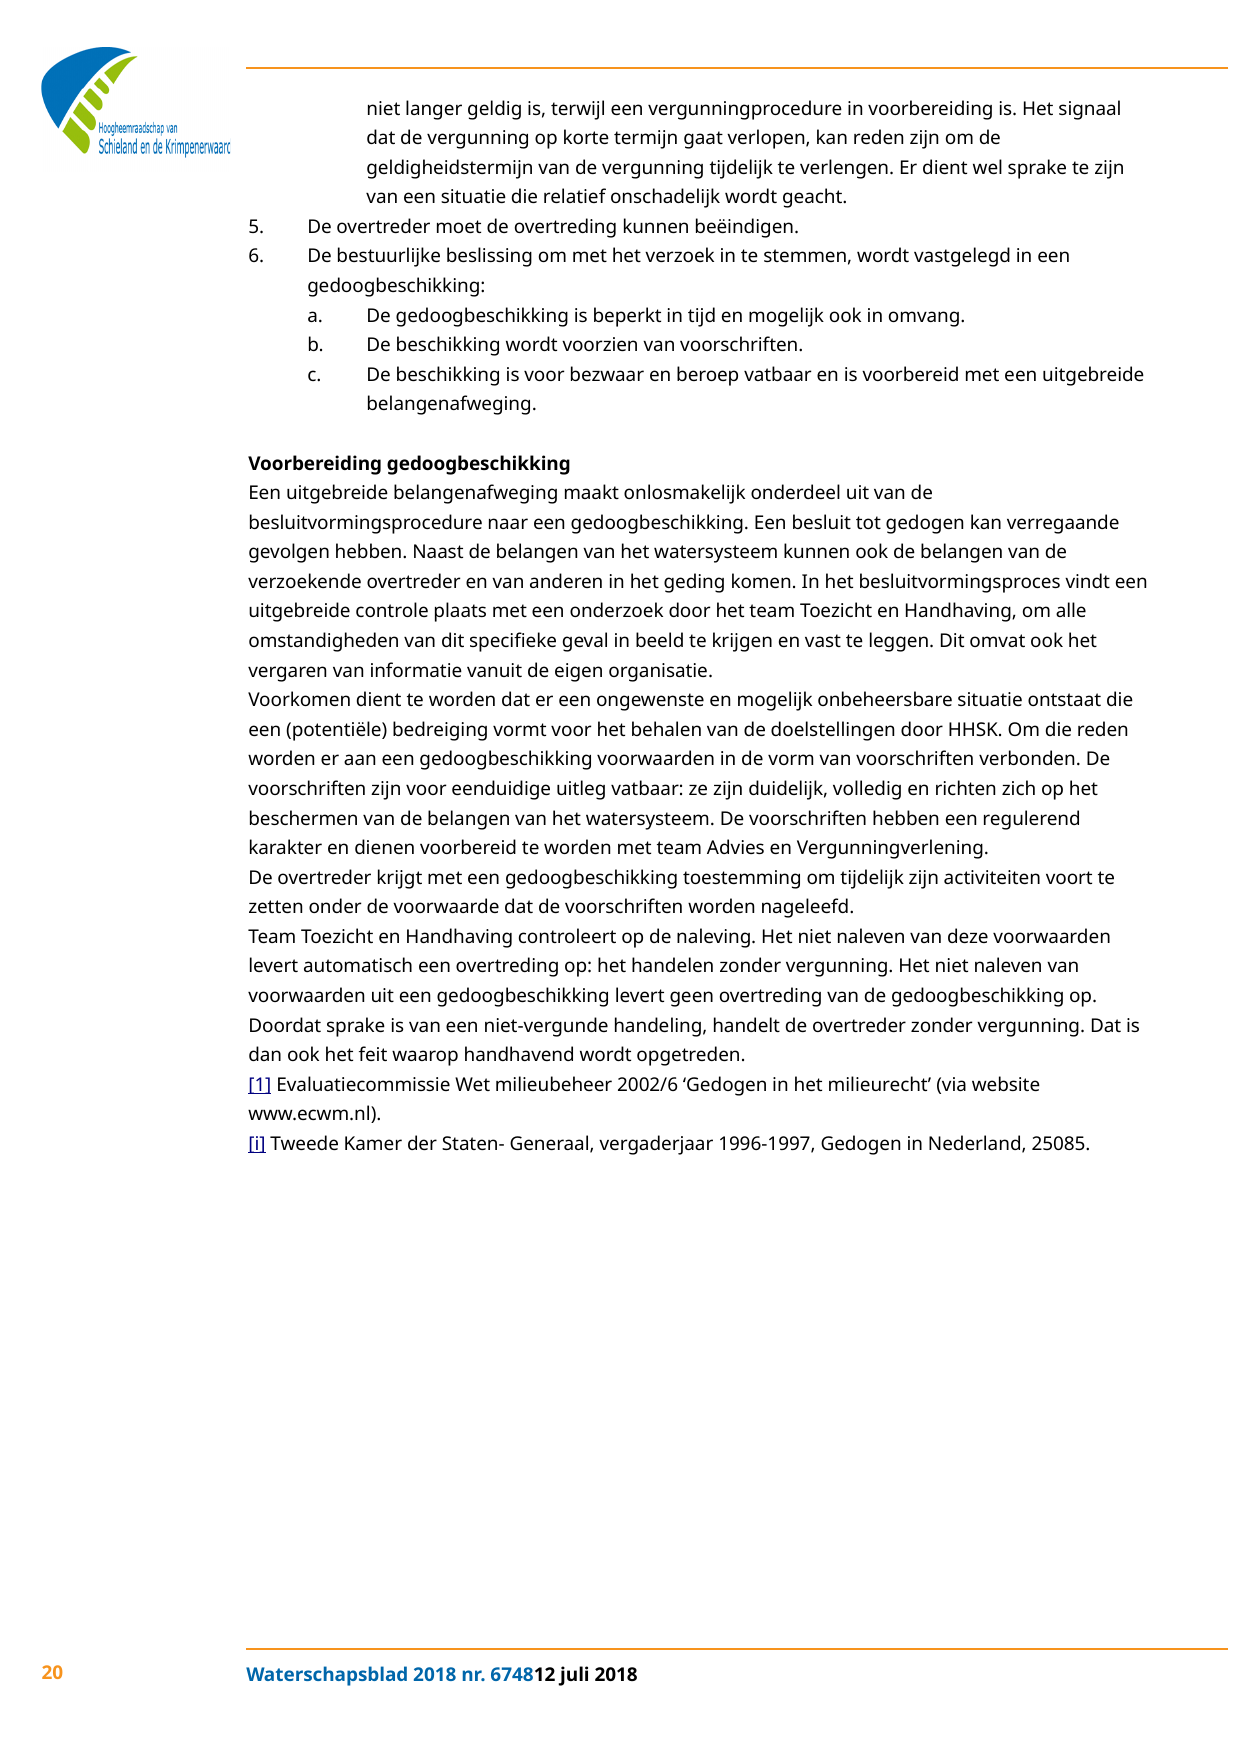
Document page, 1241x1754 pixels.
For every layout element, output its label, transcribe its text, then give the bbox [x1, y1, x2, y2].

text [i] Tweede Kamer der Staten- Generaal, vergaderjaar 1996-1997, Gedogen in Nederland, 25085. [248, 1130, 1152, 1156]
list De gedoogbeschikking is beperkt in tijd en mogelijk ook in omvang. [307, 302, 1152, 328]
list De beschikking is voor bezwaar en beroep vatbaar en is voorbereid met een uitgebreide belangenafweging. [307, 361, 1152, 416]
text besluitvormingsprocedure naar een gedoogbeschikking. Een besluit tot gedogen kan verregaande gevolgen hebben. Naast de belangen van het watersysteem kunnen ook de belangen van de verzoekende overtreder en van anderen in het geding komen. In het besluitvormingsproces vindt een uitgebreide controle plaats met een onderzoek door het team Toezicht en Handhaving, om alle omstandigheden van dit specifieke geval in beeld te krijgen en vast te leggen. Dit omvat ook het vergaren van informatie vanuit de eigen organisatie. [248, 509, 1152, 683]
picture [41, 47, 231, 172]
list niet langer geldig is, terwijl een vergunningprocedure in voorbereiding is. Het signaal dat de vergunning op korte termijn gaat verlopen, kan reden zijn om de geldigheidstermijn van de vergunning tijdelijk te verlengen. Er dient wel sprake te zijn van een situatie die relatief onschadelijk wordt geacht. [307, 95, 1152, 209]
text De overtreder krijgt met een gedoogbeschikking toestemming om tijdelijk zijn activiteiten voort te zetten onder de voorwaarde dat de voorschriften worden nageleefd. [248, 864, 1152, 919]
list De beschikking wordt voorzien van voorschriften. [307, 331, 1152, 357]
text [1] Evaluatiecommissie Wet milieubeheer 2002/6 ‘Gedogen in het milieurecht’ (via website www.ecwm.nl). [248, 1071, 1152, 1126]
list De overtreder moet de overtreding kunnen beëindigen. [248, 213, 1152, 239]
text Voorbereiding gedoogbeschikking [248, 450, 1152, 476]
list De bestuurlijke beslissing om met het verzoek in te stemmen, wordt vastgelegd in een gedoogbeschikking: [248, 243, 1152, 298]
text Team Toezicht en Handhaving controleert op de naleving. Het niet naleven van deze voorwaarden levert automatisch een overtreding op: het handelen zonder vergunning. Het niet naleven van voorwaarden uit een gedoogbeschikking levert geen overtreding van de gedoogbeschikking op. Doordat sprake is van een niet-vergunde handeling, handelt de overtreder zonder vergunning. Dat is dan ook het feit waarop handhavend wordt opgetreden. [248, 923, 1152, 1067]
text Een uitgebreide belangenafweging maakt onlosmakelijk onderdeel uit van de [248, 479, 1152, 505]
text Voorkomen dient te worden dat er een ongewenste en mogelijk onbeheersbare situatie ontstaat die een (potentiële) bedreiging vormt voor het behalen van de doelstellingen door HHSK. Om die reden worden er aan een gedoogbeschikking voorwaarden in de vorm van voorschriften verbonden. De voorschriften zijn voor eenduidige uitleg vatbaar: ze zijn duidelijk, volledig en richten zich op het beschermen van de belangen van het watersysteem. De voorschriften hebben een regulerend karakter en dienen voorbereid te worden met team Advies en Vergunningverlening. [248, 686, 1152, 860]
